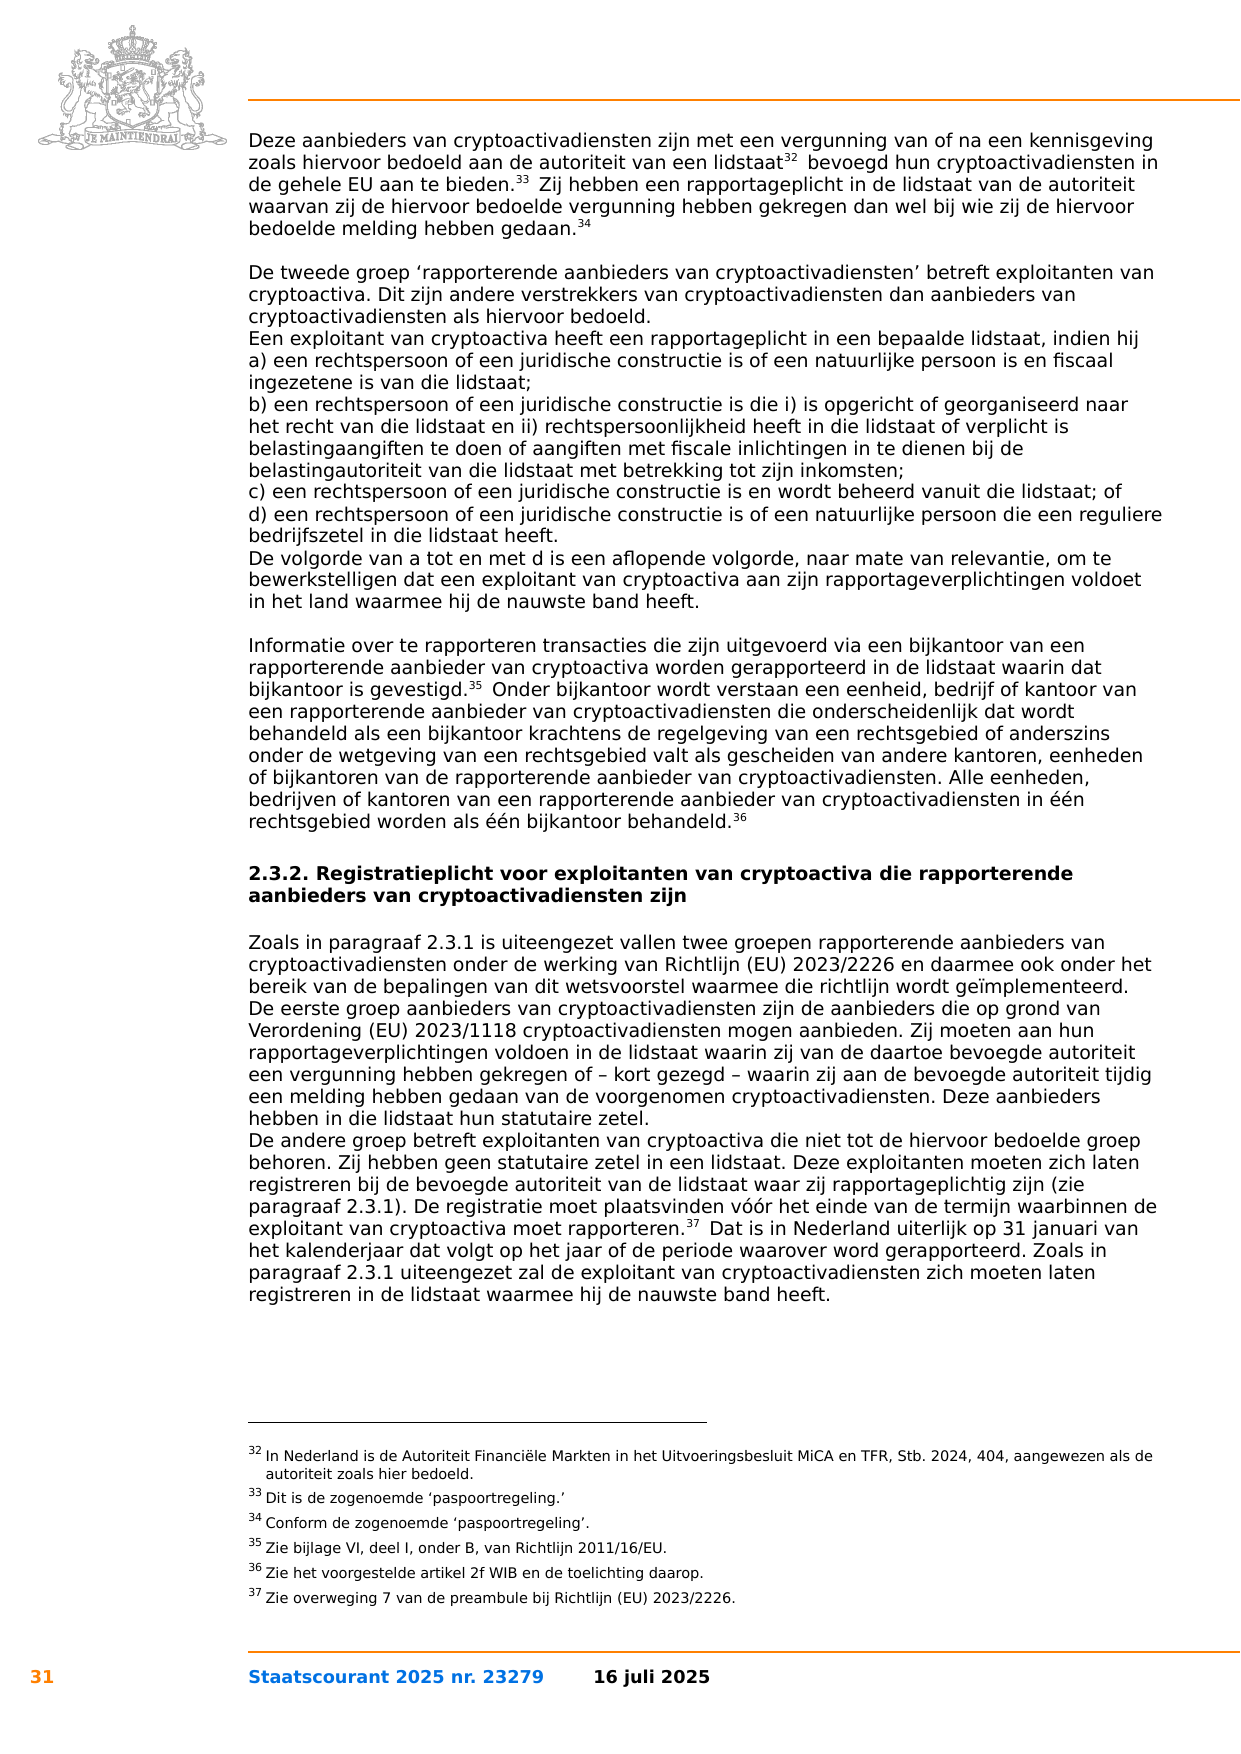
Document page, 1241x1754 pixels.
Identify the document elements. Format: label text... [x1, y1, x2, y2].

text c) een rechtspersoon of een juridische constructie is en wordt beheerd vanuit die lidstaat; of [248, 481, 1163, 503]
text b) een rechtspersoon of een juridische constructie is die i) is opgericht of georganiseerd naar het recht van die lidstaat en ii) rechtspersoonlijkheid heeft in die lidstaat of verplicht is belastingaangiften te doen of aangiften met fiscale inlichtingen in te dienen bij de belastingautoriteit van die lidstaat met betrekking tot zijn inkomsten; [248, 393, 1163, 481]
text a) een rechtspersoon of een juridische constructie is of een natuurlijke persoon is en fiscaal ingezetene is van die lidstaat; [248, 349, 1163, 393]
text Deze aanbieders van cryptoactivadiensten zijn met een vergunning van of na een kennisgeving zoals hiervoor bedoeld aan de autoriteit van een lidstaat bevoegd hun cryptoactivadiensten in de gehele EU aan te bieden. Zij hebben een rapportageplicht in de lidstaat van de autoriteit waarvan zij de hiervoor bedoelde vergunning hebben gekregen dan wel bij wie zij de hiervoor bedoelde melding hebben gedaan. [248, 130, 1163, 240]
text d) een rechtspersoon of een juridische constructie is of een natuurlijke persoon die een reguliere bedrijfszetel in die lidstaat heeft. [248, 503, 1163, 547]
text In Nederland is de Autoriteit Financiële Markten in het Uitvoeringsbesluit MiCA en TFR, Stb. 2024, 404, aangewezen als de autoriteit zoals hier bedoeld. [248, 1444, 1163, 1483]
subtitle 2.3.2. Registratieplicht voor exploitanten van cryptoactiva die rapporterende aanbieders van cryptoactivadiensten zijn [248, 863, 1163, 907]
text De eerste groep aanbieders van cryptoactivadiensten zijn de aanbieders die op grond van Verordening (EU) 2023/1118 cryptoactivadiensten mogen aanbieden. Zij moeten aan hun rapportageverplichtingen voldoen in de lidstaat waarin zij van de daartoe bevoegde autoriteit een vergunning hebben gekregen of – kort gezegd – waarin zij aan de bevoegde autoriteit tijdig een melding hebben gedaan van de voorgenomen cryptoactivadiensten. Deze aanbieders hebben in die lidstaat hun statutaire zetel. [248, 998, 1163, 1130]
text Dit is de zogenoemde ‘paspoortregeling.’ [248, 1486, 1163, 1508]
text De andere groep betreft exploitanten van cryptoactiva die niet tot de hiervoor bedoelde groep behoren. Zij hebben geen statutaire zetel in een lidstaat. Deze exploitanten moeten zich laten registreren bij de bevoegde autoriteit van de lidstaat waar zij rapportageplichtig zijn (zie paragraaf 2.3.1). De registratie moet plaatsvinden vóór het einde van de termijn waarbinnen de exploitant van cryptoactiva moet rapporteren. Dat is in Nederland uiterlijk op 31 januari van het kalenderjaar dat volgt op het jaar of de periode waarover word gerapporteerd. Zoals in paragraaf 2.3.1 uiteengezet zal de exploitant van cryptoactivadiensten zich moeten laten registreren in de lidstaat waarmee hij de nauwste band heeft. [248, 1130, 1163, 1306]
picture [38, 25, 227, 150]
text Conform de zogenoemde ‘paspoortregeling’. [248, 1511, 1163, 1533]
text Informatie over te rapporteren transacties die zijn uitgevoerd via een bijkantoor van een rapporterende aanbieder van cryptoactiva worden gerapporteerd in de lidstaat waarin dat bijkantoor is gevestigd. Onder bijkantoor wordt verstaan een eenheid, bedrijf of kantoor van een rapporterende aanbieder van cryptoactivadiensten die onderscheidenlijk dat wordt behandeld als een bijkantoor krachtens de regelgeving van een rechtsgebied of anderszins onder de wetgeving van een rechtsgebied valt als gescheiden van andere kantoren, eenheden of bijkantoren van de rapporterende aanbieder van cryptoactivadiensten. Alle eenheden, bedrijven of kantoren van een rapporterende aanbieder van cryptoactivadiensten in één rechtsgebied worden als één bijkantoor behandeld. [248, 635, 1163, 833]
text De tweede groep ‘rapporterende aanbieders van cryptoactivadiensten’ betreft exploitanten van cryptoactiva. Dit zijn andere verstrekkers van cryptoactivadiensten dan aanbieders van cryptoactivadiensten als hiervoor bedoeld. [248, 262, 1163, 328]
text Een exploitant van cryptoactiva heeft een rapportageplicht in een bepaalde lidstaat, indien hij [248, 328, 1163, 349]
text Zie overweging 7 van de preambule bij Richtlijn (EU) 2023/2226. [248, 1586, 1163, 1608]
text Zie bijlage VI, deel I, onder B, van Richtlijn 2011/16/EU. [248, 1536, 1163, 1558]
text Zie het voorgestelde artikel 2f WIB en de toelichting daarop. [248, 1561, 1163, 1583]
text Zoals in paragraaf 2.3.1 is uiteengezet vallen twee groepen rapporterende aanbieders van cryptoactivadiensten onder de werking van Richtlijn (EU) 2023/2226 en daarmee ook onder het bereik van de bepalingen van dit wetsvoorstel waarmee die richtlijn wordt geïmplementeerd. [248, 932, 1163, 998]
text De volgorde van a tot en met d is een aflopende volgorde, naar mate van relevantie, om te bewerkstelligen dat een exploitant van cryptoactiva aan zijn rapportageverplichtingen voldoet in het land waarmee hij de nauwste band heeft. [248, 547, 1163, 613]
